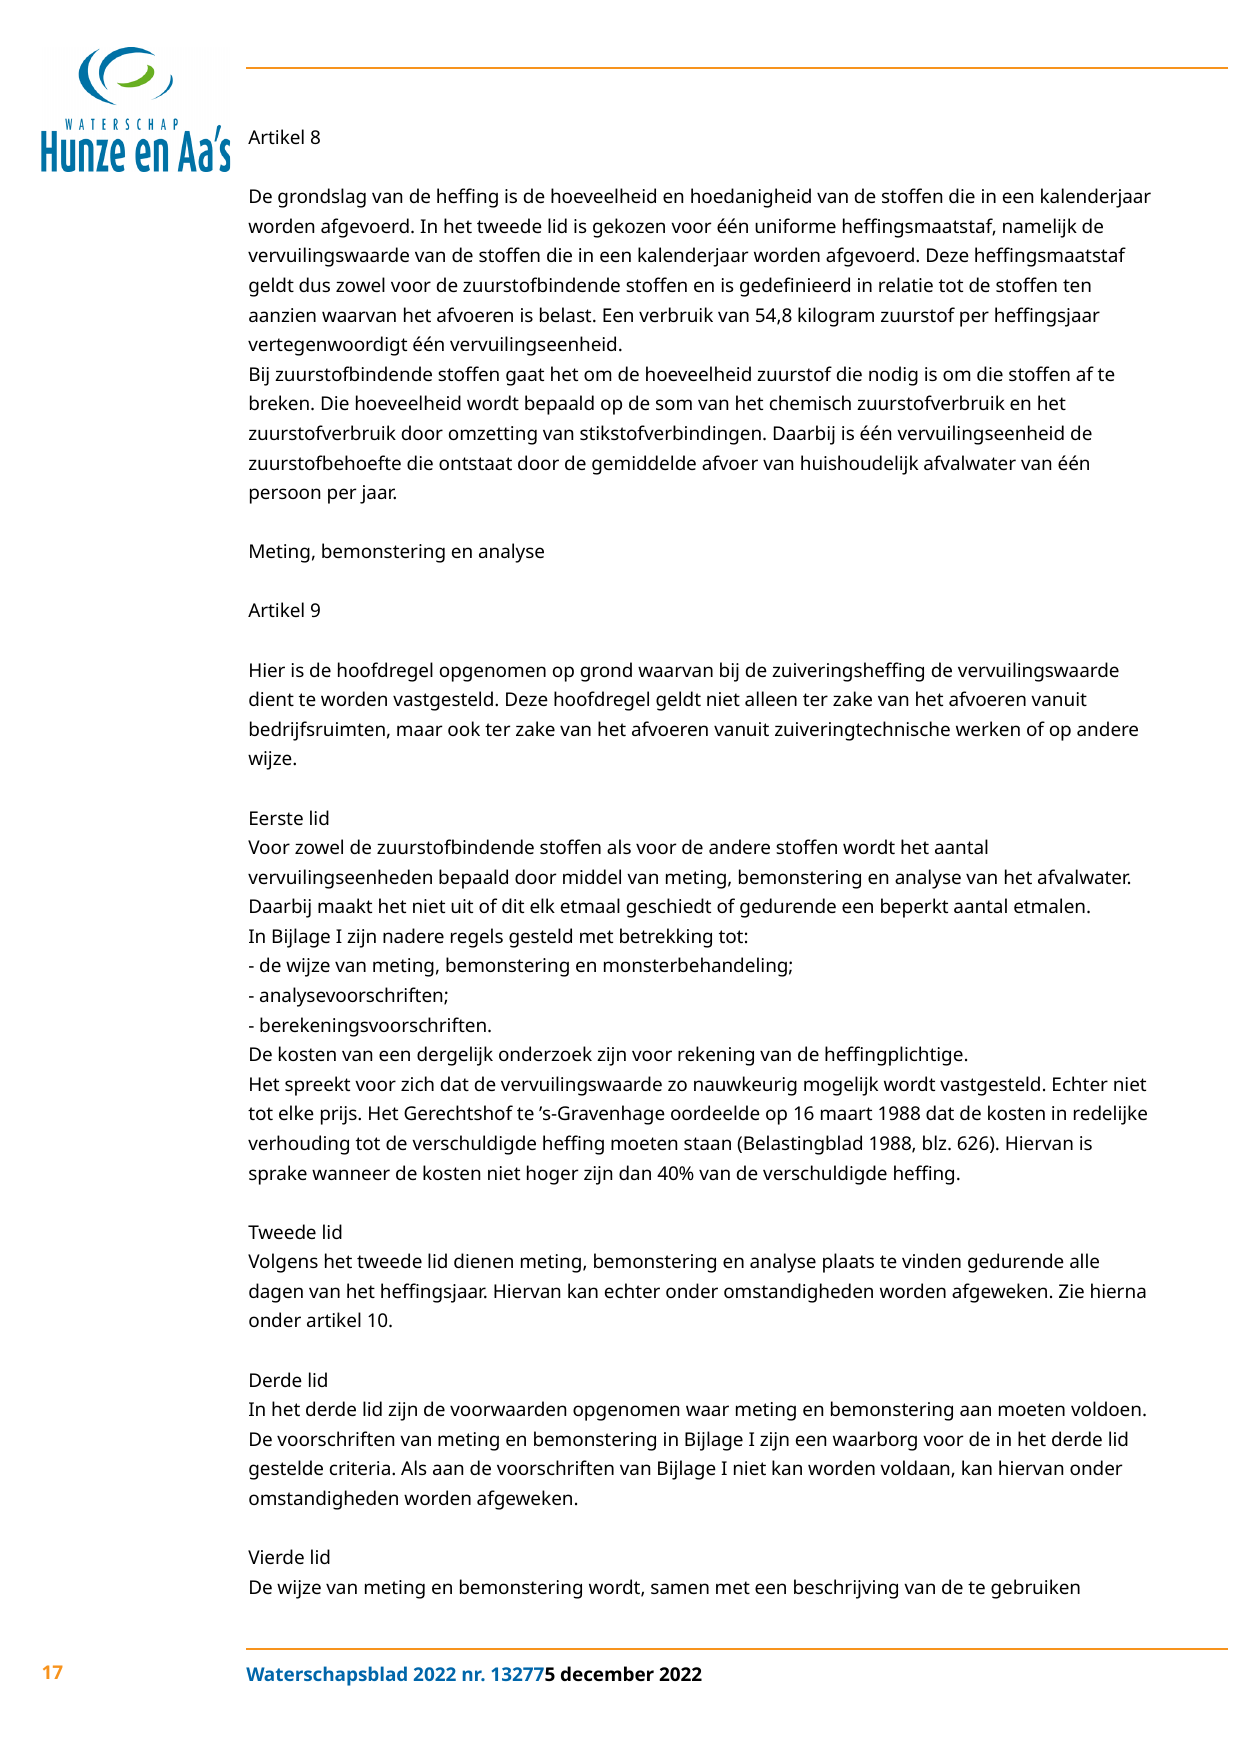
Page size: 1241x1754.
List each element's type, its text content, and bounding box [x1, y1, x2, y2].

text Derde lid [248, 1367, 1152, 1393]
picture [226, 145, 231, 156]
text - analysevoorschriften; [248, 982, 1152, 1008]
text In Bijlage I zijn nadere regels gesteld met betrekking tot: [248, 923, 1152, 949]
text Meting, bemonstering en analyse [248, 538, 1152, 564]
text Voor zowel de zuurstofbindende stoffen als voor de andere stoffen wordt het aantal vervuilingseenheden bepaald door middel van meting, bemonstering en analyse van het afvalwater. Daarbij maakt het niet uit of dit elk etmaal geschiedt of gedurende een beperkt aantal etmalen. [248, 834, 1152, 919]
text Hier is de hoofdregel opgenomen op grond waarvan bij de zuiveringsheffing de vervuilingswaarde dient te worden vastgesteld. Deze hoofdregel geldt niet alleen ter zake van het afvoeren vanuit bedrijfsruimten, maar ook ter zake van het afvoeren vanuit zuiveringtechnische werken of op andere wijze. [248, 657, 1152, 771]
picture [47, 154, 51, 172]
text In het derde lid zijn de voorwaarden opgenomen waar meting en bemonstering aan moeten voldoen. De voorschriften van meting en bemonstering in Bijlage I zijn een waarborg voor de in het derde lid gestelde criteria. Als aan de voorschriften van Bijlage I niet kan worden voldaan, kan hiervan onder omstandigheden worden afgeweken. [248, 1396, 1152, 1511]
text Bij zuurstofbindende stoffen gaat het om de hoeveelheid zuurstof die nodig is om die stoffen af te breken. Die hoeveelheid wordt bepaald op de som van het chemisch zuurstofverbruik en het zuurstofverbruik door omzetting van stikstofverbindingen. Daarbij is één vervuilingseenheid de zuurstofbehoefte die ontstaat door de gemiddelde afvoer van huishoudelijk afvalwater van één persoon per jaar. [248, 361, 1152, 505]
picture [41, 47, 231, 172]
picture [183, 163, 191, 172]
text Tweede lid [248, 1219, 1152, 1245]
text Vierde lid [248, 1544, 1152, 1570]
text De grondslag van de heffing is de hoeveelheid en hoedanigheid van de stoffen die in een kalenderjaar worden afgevoerd. In het tweede lid is gekozen voor één uniforme heffingsmaatstaf, namelijk de vervuilingswaarde van de stoffen die in een kalenderjaar worden afgevoerd. Deze heffingsmaatstaf geldt dus zowel voor de zuurstofbindende stoffen en is gedefinieerd in relatie tot de stoffen ten aanzien waarvan het afvoeren is belast. Een verbruik van 54,8 kilogram zuurstof per heffingsjaar vertegenwoordigt één vervuilingseenheid. [248, 183, 1152, 357]
text Het spreekt voor zich dat de vervuilingswaarde zo nauwkeurig mogelijk wordt vastgesteld. Echter niet tot elke prijs. Het Gerechtshof te ’s-Gravenhage oordeelde op 16 maart 1988 dat de kosten in redelijke verhouding tot de verschuldigde heffing moeten staan (Belastingblad 1988, blz. 626). Hiervan is sprake wanneer de kosten niet hoger zijn dan 40% van de verschuldigde heffing. [248, 1071, 1152, 1186]
text - berekeningsvoorschriften. [248, 1012, 1152, 1038]
text - de wijze van meting, bemonstering en monsterbehandeling; [248, 953, 1152, 978]
text Volgens het tweede lid dienen meting, bemonstering en analyse plaats te vinden gedurende alle dagen van het heffingsjaar. Hiervan kan echter onder omstandigheden worden afgeweken. Zie hierna onder artikel 10. [248, 1248, 1152, 1333]
text Artikel 9 [248, 598, 1152, 623]
text De wijze van meting en bemonstering wordt, samen met een beschrijving van de te gebruiken [248, 1574, 1152, 1600]
text Eerste lid [248, 805, 1152, 831]
text Artikel 8 [248, 124, 1152, 150]
text De kosten van een dergelijk onderzoek zijn voor rekening van de heffingplichtige. [248, 1041, 1152, 1067]
